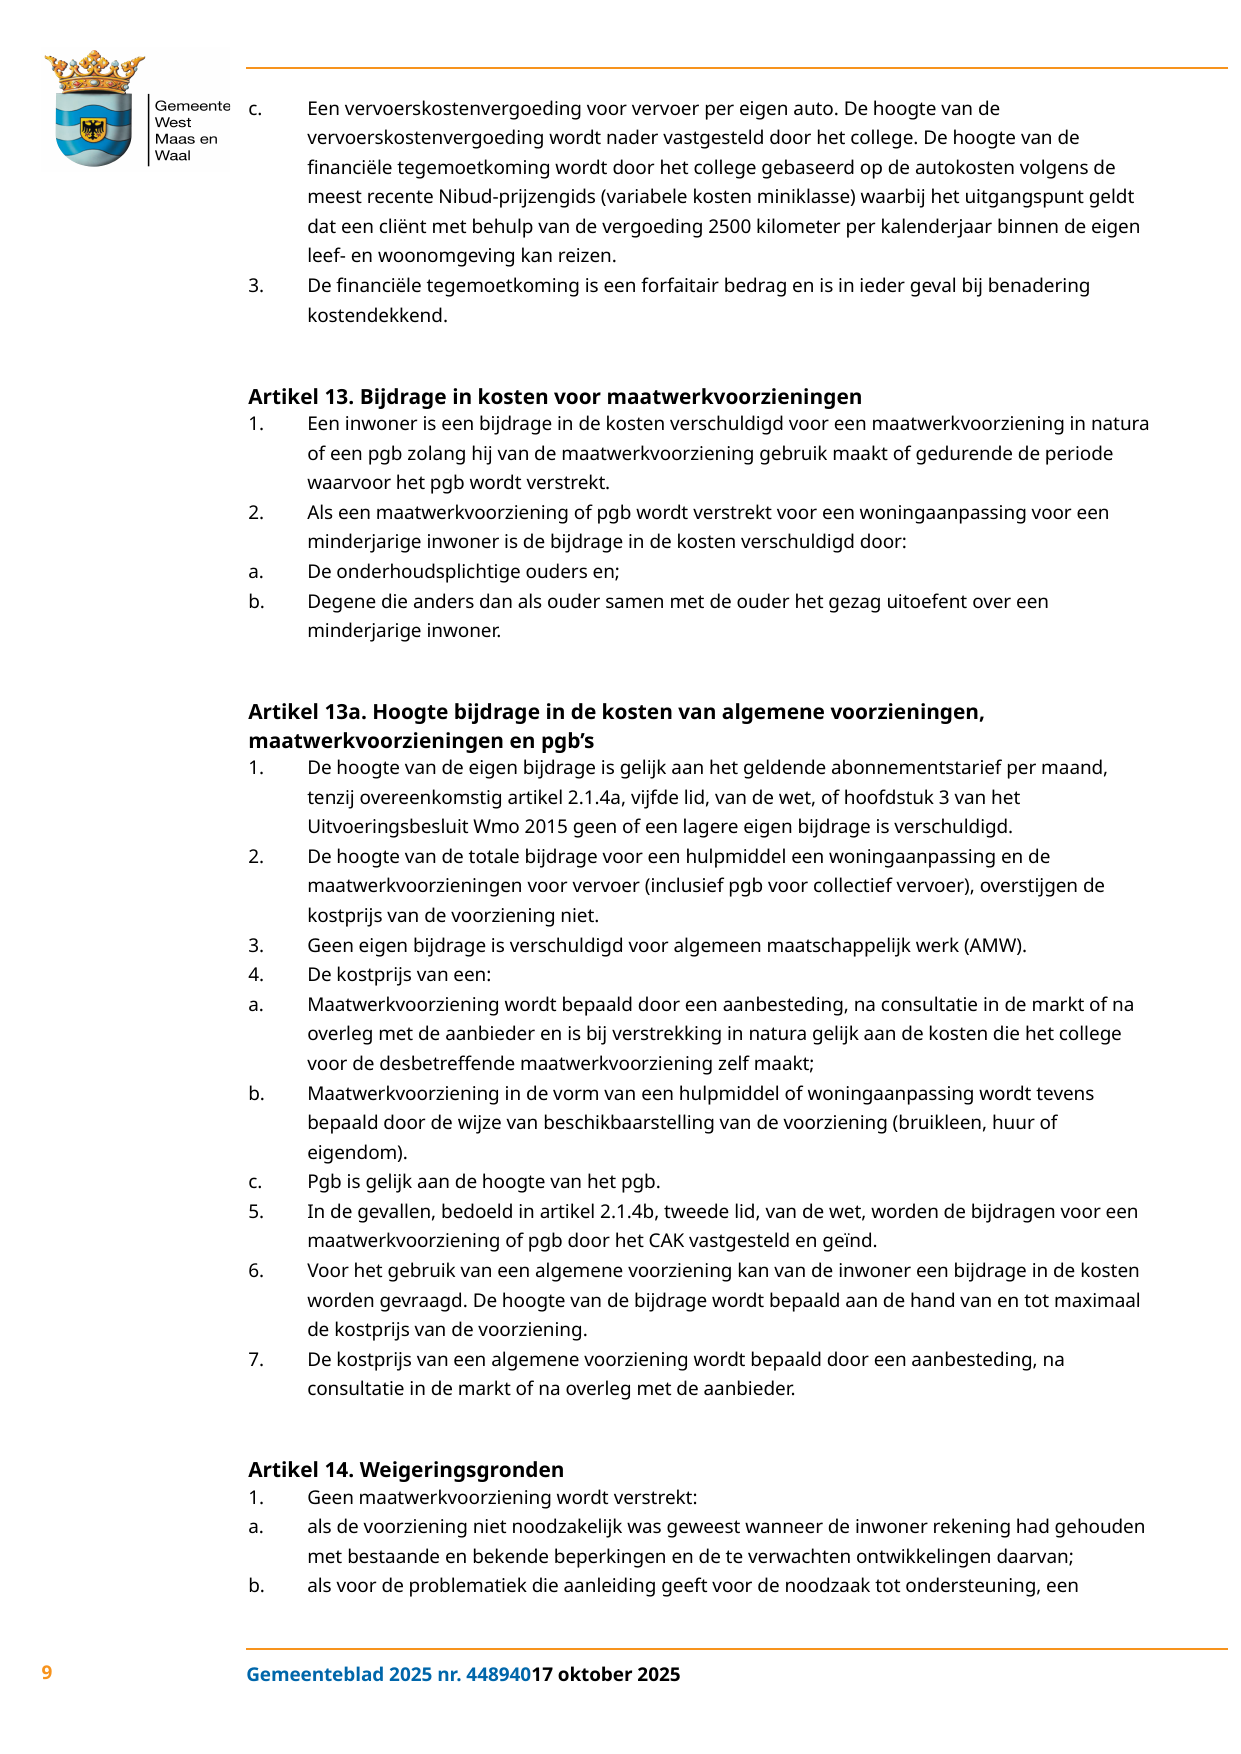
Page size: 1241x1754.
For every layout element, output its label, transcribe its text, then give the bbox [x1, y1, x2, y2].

list Maatwerkvoorziening in de vorm van een hulpmiddel of woningaanpassing wordt tevens bepaald door de wijze van beschikbaarstelling van de voorziening (bruikleen, huur of eigendom). [248, 1080, 1152, 1164]
list als voor de problematiek die aanleiding geeft voor de noodzaak tot ondersteuning, een [248, 1573, 1152, 1598]
text Artikel 14. Weigeringsgronden [248, 1456, 1152, 1484]
list De hoogte van de totale bijdrage voor een hulpmiddel een woningaanpassing en de maatwerkvoorzieningen voor vervoer (inclusief pgb voor collectief vervoer), overstijgen de kostprijs van de voorziening niet. [248, 843, 1152, 928]
list Pgb is gelijk aan de hoogte van het pgb. [248, 1168, 1152, 1194]
list De onderhoudsplichtige ouders en; [248, 558, 1152, 584]
list Als een maatwerkvoorziening of pgb wordt verstrekt voor een woningaanpassing voor een minderjarige inwoner is de bijdrage in de kosten verschuldigd door: [248, 499, 1152, 554]
list Voor het gebruik van een algemene voorziening kan van de inwoner een bijdrage in de kosten worden gevraagd. De hoogte van de bijdrage wordt bepaald aan de hand van en tot maximaal de kostprijs van de voorziening. [248, 1257, 1152, 1342]
list De hoogte van de eigen bijdrage is gelijk aan het geldende abonnementstarief per maand, tenzij overeenkomstig artikel 2.1.4a, vijfde lid, van de wet, of hoofdstuk 3 van het Uitvoeringsbesluit Wmo 2015 geen of een lagere eigen bijdrage is verschuldigd. [248, 754, 1152, 839]
list De kostprijs van een: [248, 961, 1152, 987]
text Artikel 13. Bijdrage in kosten voor maatwerkvoorzieningen [248, 382, 1152, 410]
list Degene die anders dan als ouder samen met de ouder het gezag uitoefent over een minderjarige inwoner. [248, 588, 1152, 643]
list Een inwoner is een bijdrage in de kosten verschuldigd voor een maatwerkvoorziening in natura of een pgb zolang hij van de maatwerkvoorziening gebruik maakt of gedurende de periode waarvoor het pgb wordt verstrekt. [248, 410, 1152, 495]
list als de voorziening niet noodzakelijk was geweest wanneer de inwoner rekening had gehouden met bestaande en bekende beperkingen en de te verwachten ontwikkelingen daarvan; [248, 1513, 1152, 1569]
list De financiële tegemoetkoming is een forfaitair bedrag en is in ieder geval bij benadering kostendekkend. [248, 272, 1152, 328]
list Maatwerkvoorziening wordt bepaald door een aanbesteding, na consultatie in de markt of na overleg met de aanbieder en is bij verstrekking in natura gelijk aan de kosten die het college voor de desbetreffende maatwerkvoorziening zelf maakt; [248, 991, 1152, 1076]
list Een vervoerskostenvergoeding voor vervoer per eigen auto. De hoogte van de vervoerskostenvergoeding wordt nader vastgesteld door het college. De hoogte van de financiële tegemoetkoming wordt door het college gebaseerd op de autokosten volgens de meest recente Nibud-prijzengids (variabele kosten miniklasse) waarbij het uitgangspunt geldt dat een cliënt met behulp van de vergoeding 2500 kilometer per kalenderjaar binnen de eigen leef- en woonomgeving kan reizen. [248, 95, 1152, 268]
picture [41, 47, 231, 172]
list In de gevallen, bedoeld in artikel 2.1.4b, tweede lid, van de wet, worden de bijdragen voor een maatwerkvoorziening of pgb door het CAK vastgesteld en geïnd. [248, 1198, 1152, 1253]
list De kostprijs van een algemene voorziening wordt bepaald door een aanbesteding, na consultatie in de markt of na overleg met de aanbieder. [248, 1346, 1152, 1401]
text Artikel 13a. Hoogte bijdrage in de kosten van algemene voorzieningen, maatwerkvoorzieningen en pgb’s [248, 697, 1152, 754]
list Geen maatwerkvoorziening wordt verstrekt: [248, 1484, 1152, 1510]
list Geen eigen bijdrage is verschuldigd voor algemeen maatschappelijk werk (AMW). [248, 932, 1152, 957]
